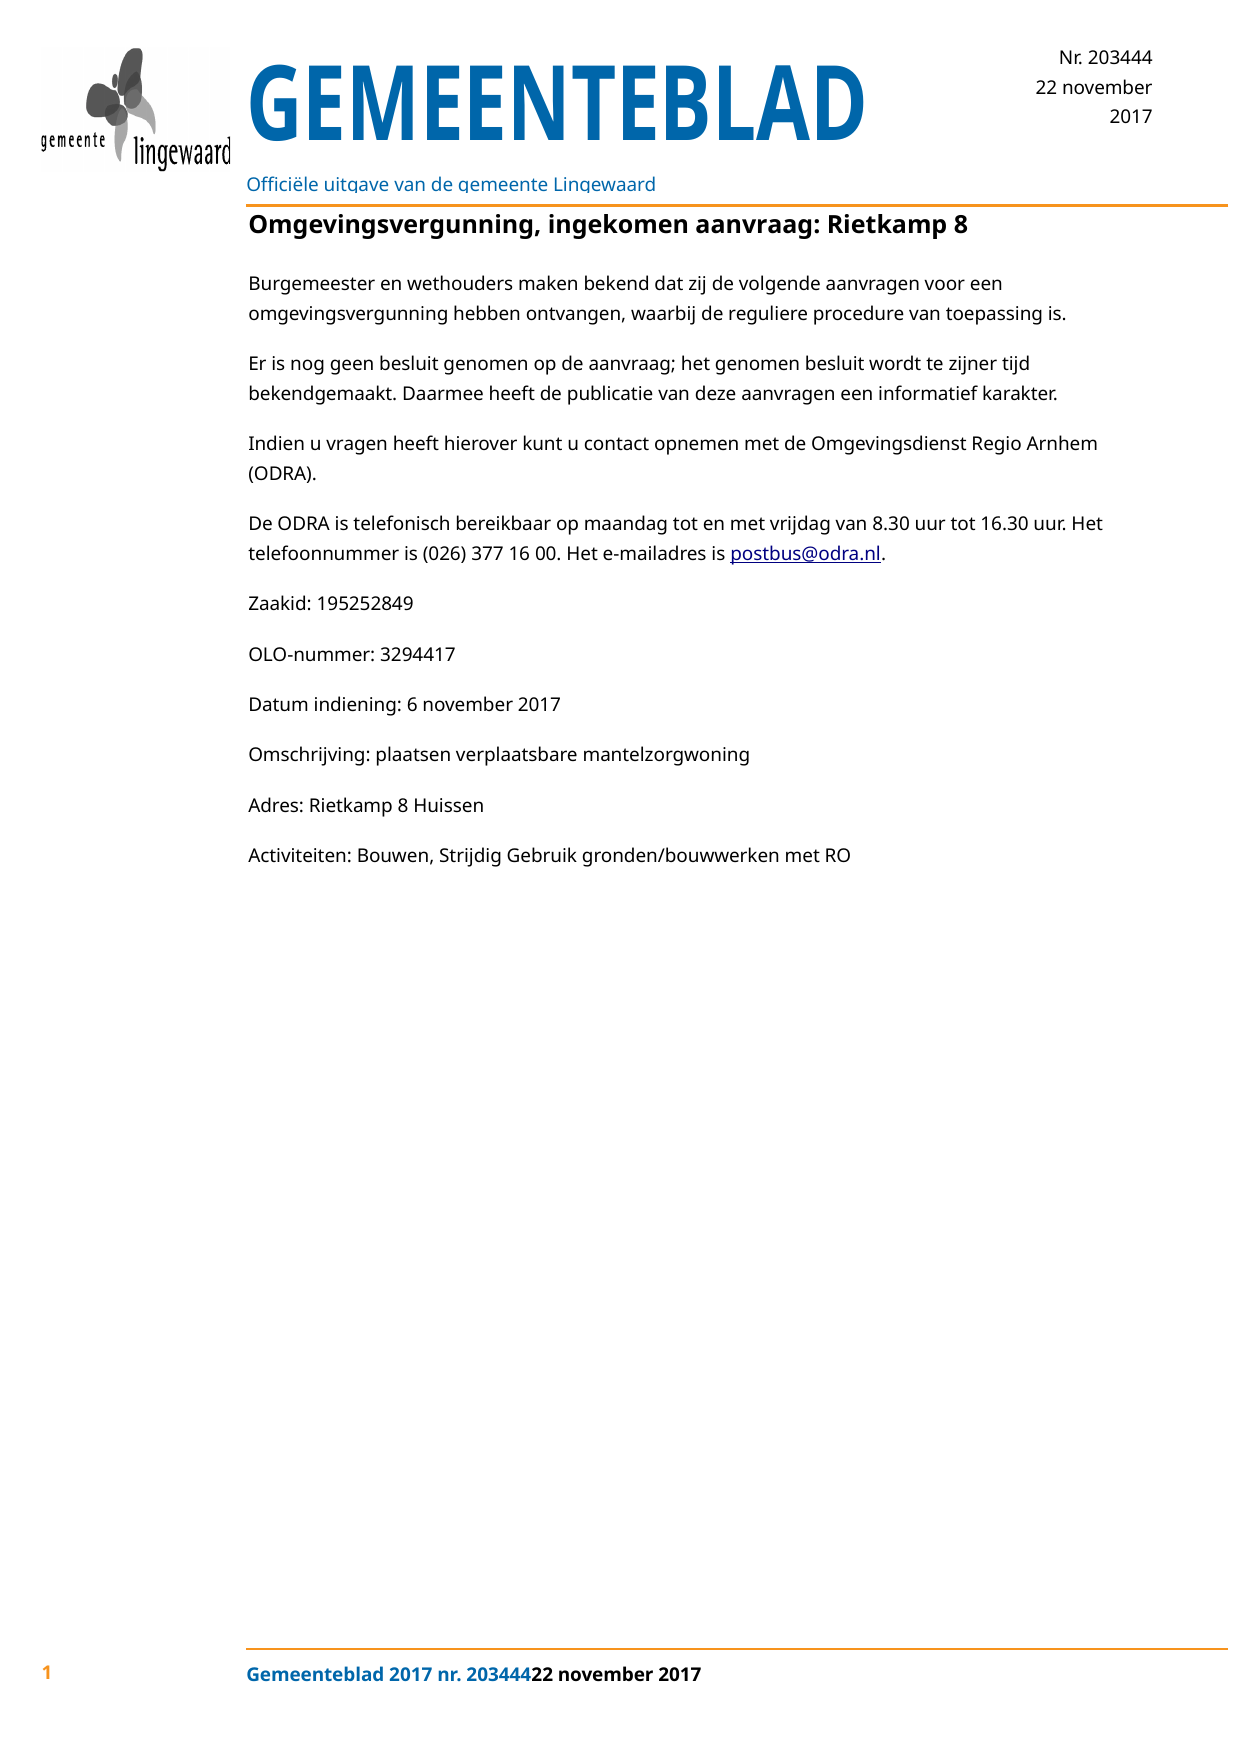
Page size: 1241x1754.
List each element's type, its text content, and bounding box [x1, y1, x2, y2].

text Er is nog geen besluit genomen op de aanvraag; het genomen besluit wordt te zijner tijd bekendgemaakt. Daarmee heeft de publicatie van deze aanvragen een informatief karakter. [248, 350, 1152, 406]
text Omgevingsvergunning, ingekomen aanvraag: Rietkamp 8 [248, 207, 1152, 241]
text Activiteiten: Bouwen, Strijdig Gebruik gronden/bouwwerken met RO [248, 842, 1152, 868]
text Omschrijving: plaatsen verplaatsbare mantelzorgwoning [248, 742, 1152, 767]
text Zaakid: 195252849 [248, 590, 1152, 616]
text OLO-nummer: 3294417 [248, 641, 1152, 666]
text Datum indiening: 6 november 2017 [248, 691, 1152, 717]
text Adres: Rietkamp 8 Huissen [248, 792, 1152, 818]
text Indien u vragen heeft hierover kunt u contact opnemen met de Omgevingsdienst Regio Arnhem (ODRA). [248, 430, 1152, 486]
text De ODRA is telefonisch bereikbaar op maandag tot en met vrijdag van 8.30 uur tot 16.30 uur. Het telefoonnummer is (026) 377 16 00. Het e-mailadres is postbus@odra.nl. [248, 510, 1152, 566]
text Burgemeester en wethouders maken bekend dat zij de volgende aanvragen voor een omgevingsvergunning hebben ontvangen, waarbij de reguliere procedure van toepassing is. [248, 270, 1152, 326]
picture [41, 47, 231, 172]
